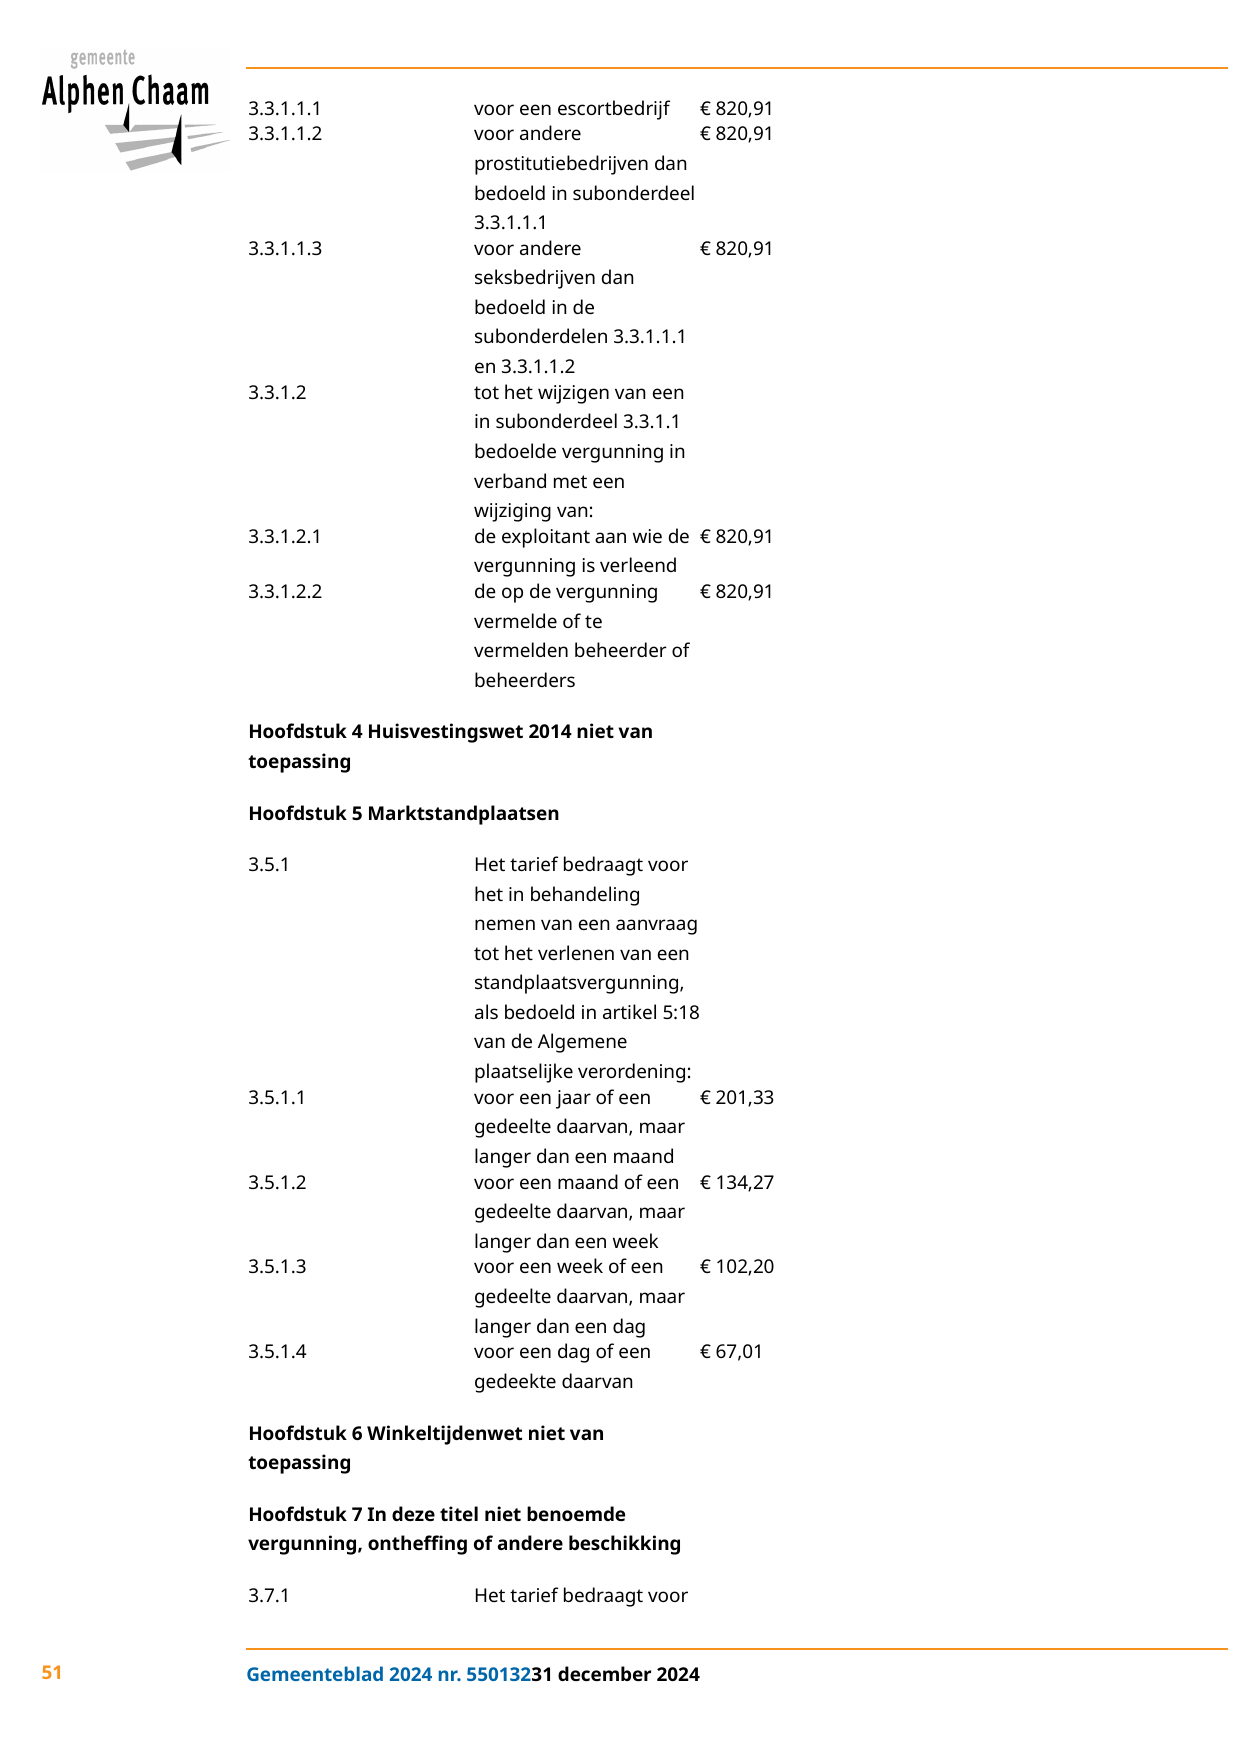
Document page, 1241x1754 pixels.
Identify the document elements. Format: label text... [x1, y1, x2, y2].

table_cell [700, 851, 926, 1084]
table_cell [926, 693, 1152, 719]
table_cell [926, 1582, 1152, 1607]
table_cell de op de vergunning vermelde of te vermelden beheerder of beheerders [474, 579, 700, 693]
table_cell [248, 1475, 474, 1501]
table_cell tot het wijzigen van een in subonderdeel 3.3.1.1 bedoelde vergunning in verband met een wijziging van: [474, 379, 700, 523]
table_cell 3.3.1.2.1 [248, 523, 474, 578]
table_cell [700, 1394, 926, 1420]
table_cell [926, 1339, 1152, 1394]
table_cell [926, 1475, 1152, 1501]
table_cell [926, 774, 1152, 800]
table_cell voor een dag of een gedeekte daarvan [474, 1339, 700, 1394]
table_cell Hoofdstuk 7 In deze titel niet benoemde vergunning, ontheffing of andere beschikking [248, 1501, 700, 1556]
table_cell 3.7.1 [248, 1582, 474, 1607]
table_cell [474, 1556, 700, 1582]
table_cell [926, 379, 1152, 523]
table_cell [926, 825, 1152, 851]
table_cell [926, 579, 1152, 693]
table_cell 3.5.1.2 [248, 1169, 474, 1254]
table_cell voor andere seksbedrijven dan bedoeld in de subonderdelen 3.3.1.1.1 en 3.3.1.1.2 [474, 235, 700, 379]
table_cell 3.5.1 [248, 851, 474, 1084]
table_cell 3.5.1.4 [248, 1339, 474, 1394]
table_cell [926, 1084, 1152, 1169]
table_cell [700, 774, 926, 800]
table_cell [926, 1556, 1152, 1582]
table_cell 3.3.1.2 [248, 379, 474, 523]
table_cell [926, 851, 1152, 1084]
table_cell [926, 1501, 1152, 1556]
table_cell [926, 1254, 1152, 1339]
table_cell € 820,91 [700, 235, 926, 379]
table_cell de exploitant aan wie de vergunning is verleend [474, 523, 700, 578]
table_cell 3.5.1.1 [248, 1084, 474, 1169]
table_cell [248, 774, 474, 800]
table_cell [474, 774, 700, 800]
table_cell [926, 1420, 1152, 1475]
table_cell € 67,01 [700, 1339, 926, 1394]
table_cell [248, 825, 474, 851]
table_cell [248, 1556, 474, 1582]
table_cell [700, 1475, 926, 1501]
table_cell voor een escortbedrijf [474, 95, 700, 121]
table_cell [700, 825, 926, 851]
table_cell [474, 693, 700, 719]
table_cell [700, 379, 926, 523]
table_cell [700, 1420, 926, 1475]
picture [41, 47, 231, 172]
table_cell Hoofdstuk 5 Marktstandplaatsen [248, 800, 700, 825]
table_cell [700, 719, 926, 774]
table_cell 3.3.1.1.3 [248, 235, 474, 379]
table_cell € 820,91 [700, 523, 926, 578]
table_cell [474, 1394, 700, 1420]
table_cell voor andere prostitutiebedrijven dan bedoeld in subonderdeel 3.3.1.1.1 [474, 121, 700, 235]
table_cell [248, 693, 474, 719]
table_cell Het tarief bedraagt voor [474, 1582, 700, 1607]
table_cell [700, 800, 926, 825]
table_cell [248, 1394, 474, 1420]
table_cell 3.3.1.1.2 [248, 121, 474, 235]
table_cell [926, 121, 1152, 235]
table_cell Hoofdstuk 6 Winkeltijdenwet niet van toepassing [248, 1420, 700, 1475]
table_cell Het tarief bedraagt voor het in behandeling nemen van een aanvraag tot het verlenen van een standplaatsvergunning, als bedoeld in artikel 5:18 van de Algemene plaatselijke verordening: [474, 851, 700, 1084]
table_cell voor een week of een gedeelte daarvan, maar langer dan een dag [474, 1254, 700, 1339]
table_cell € 820,91 [700, 95, 926, 121]
table_cell € 134,27 [700, 1169, 926, 1254]
table_cell [926, 719, 1152, 774]
table_cell voor een maand of een gedeelte daarvan, maar langer dan een week [474, 1169, 700, 1254]
table_cell 3.3.1.1.1 [248, 95, 474, 121]
table_cell 3.5.1.3 [248, 1254, 474, 1339]
table_cell [926, 1394, 1152, 1420]
table_cell [474, 825, 700, 851]
table_cell € 201,33 [700, 1084, 926, 1169]
table_cell 3.3.1.2.2 [248, 579, 474, 693]
table_cell [926, 523, 1152, 578]
table_cell [926, 95, 1152, 121]
table_cell [700, 1501, 926, 1556]
table_cell [700, 1556, 926, 1582]
table_cell Hoofdstuk 4 Huisvestingswet 2014 niet van toepassing [248, 719, 700, 774]
table_cell voor een jaar of een gedeelte daarvan, maar langer dan een maand [474, 1084, 700, 1169]
table_cell € 820,91 [700, 579, 926, 693]
table_cell [926, 800, 1152, 825]
table_cell [474, 1475, 700, 1501]
table_cell [700, 1582, 926, 1607]
table_cell [926, 1169, 1152, 1254]
table_cell € 820,91 [700, 121, 926, 235]
table_cell € 102,20 [700, 1254, 926, 1339]
table_cell [700, 693, 926, 719]
table_cell [926, 235, 1152, 379]
